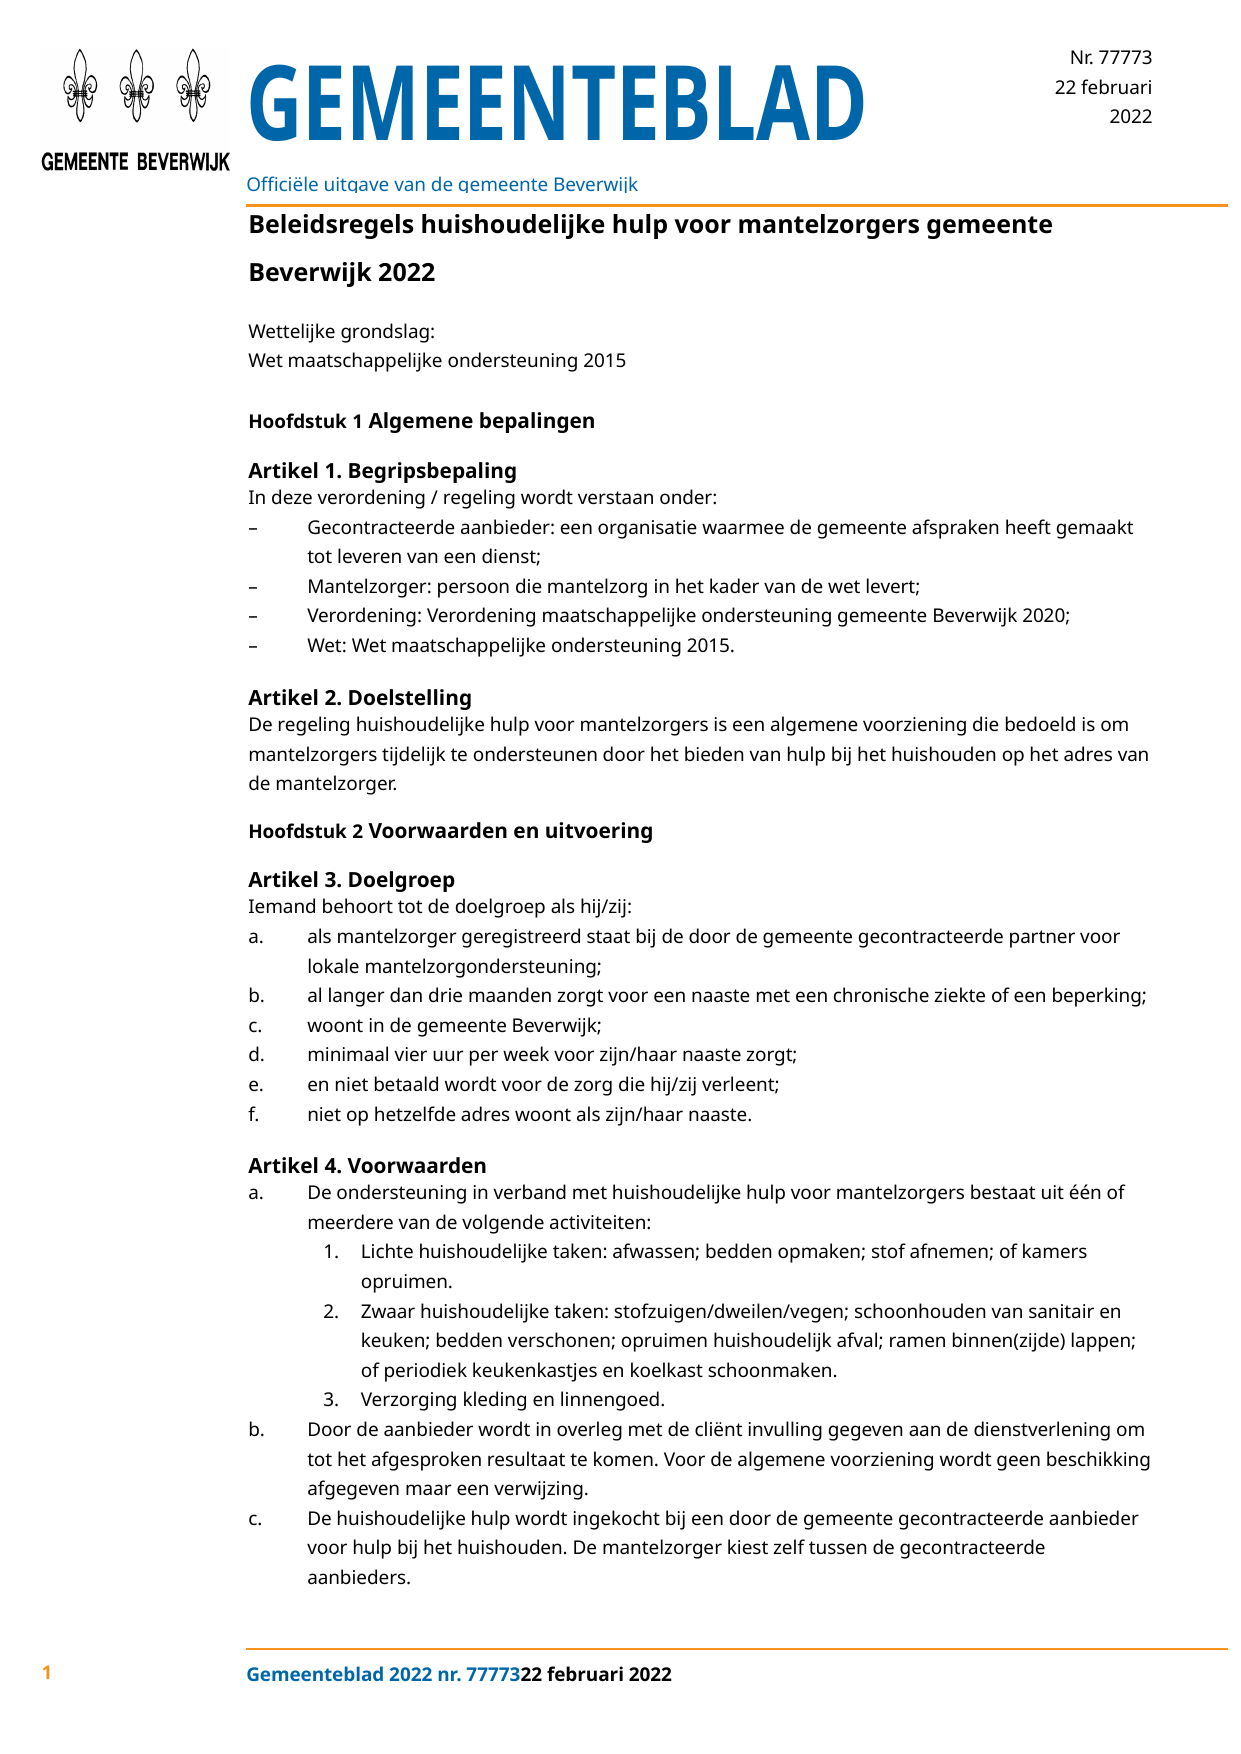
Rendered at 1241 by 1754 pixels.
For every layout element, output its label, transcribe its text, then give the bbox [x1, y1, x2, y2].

list Lichte huishoudelijke taken: afwassen; bedden opmaken; stof afnemen; of kamers opruimen. [323, 1239, 1152, 1294]
list De ondersteuning in verband met huishoudelijke hulp voor mantelzorgers bestaat uit één of meerdere van de volgende activiteiten: [248, 1179, 1152, 1235]
text Iemand behoort tot de doelgroep als hij/zij: [248, 894, 1152, 919]
text Artikel 2. Doelstelling [248, 683, 1152, 711]
text Artikel 3. Doelgroep [248, 865, 1152, 894]
text Artikel 1. Begripsbepaling [248, 456, 1152, 484]
text Hoofdstuk 2 Voorwaarden en uitvoering [248, 816, 1152, 844]
list Mantelzorger: persoon die mantelzorg in het kader van de wet levert; [248, 573, 1152, 599]
list Gecontracteerde aanbieder: een organisatie waarmee de gemeente afspraken heeft gemaakt tot leveren van een dienst; [248, 514, 1152, 569]
picture [41, 47, 231, 172]
text Wettelijke grondslag: [248, 318, 1152, 344]
text In deze verordening / regeling wordt verstaan onder: [248, 484, 1152, 510]
text De regeling huishoudelijke hulp voor mantelzorgers is een algemene voorziening die bedoeld is om mantelzorgers tijdelijk te ondersteunen door het bieden van hulp bij het huishouden op het adres van de mantelzorger. [248, 711, 1152, 796]
list Verzorging kleding en linnengoed. [323, 1387, 1152, 1412]
list Door de aanbieder wordt in overleg met de cliënt invulling gegeven aan de dienstverlening om tot het afgesproken resultaat te komen. Voor de algemene voorziening wordt geen beschikking afgegeven maar een verwijzing. [248, 1416, 1152, 1501]
list Wet: Wet maatschappelijke ondersteuning 2015. [248, 632, 1152, 658]
text Wet maatschappelijke ondersteuning 2015 [248, 347, 1152, 373]
text Beleidsregels huishoudelijke hulp voor mantelzorgers gemeente Beverwijk 2022 [248, 207, 1152, 288]
list De huishoudelijke hulp wordt ingekocht bij een door de gemeente gecontracteerde aanbieder voor hulp bij het huishouden. De mantelzorger kiest zelf tussen de gecontracteerde aanbieders. [248, 1505, 1152, 1590]
list en niet betaald wordt voor de zorg die hij/zij verleent; [248, 1071, 1152, 1097]
list Verordening: Verordening maatschappelijke ondersteuning gemeente Beverwijk 2020; [248, 603, 1152, 628]
list als mantelzorger geregistreerd staat bij de door de gemeente gecontracteerde partner voor lokale mantelzorgondersteuning; [248, 923, 1152, 978]
text Artikel 4. Voorwaarden [248, 1151, 1152, 1179]
list al langer dan drie maanden zorgt voor een naaste met een chronische ziekte of een beperking; [248, 982, 1152, 1008]
list minimaal vier uur per week voor zijn/haar naaste zorgt; [248, 1042, 1152, 1067]
list Zwaar huishoudelijke taken: stofzuigen/dweilen/vegen; schoonhouden van sanitair en keuken; bedden verschonen; opruimen huishoudelijk afval; ramen binnen(zijde) lappen; of periodiek keukenkastjes en koelkast schoonmaken. [323, 1298, 1152, 1383]
list woont in de gemeente Beverwijk; [248, 1012, 1152, 1038]
text Hoofdstuk 1 Algemene bepalingen [248, 407, 1152, 435]
list niet op hetzelfde adres woont als zijn/haar naaste. [248, 1101, 1152, 1126]
